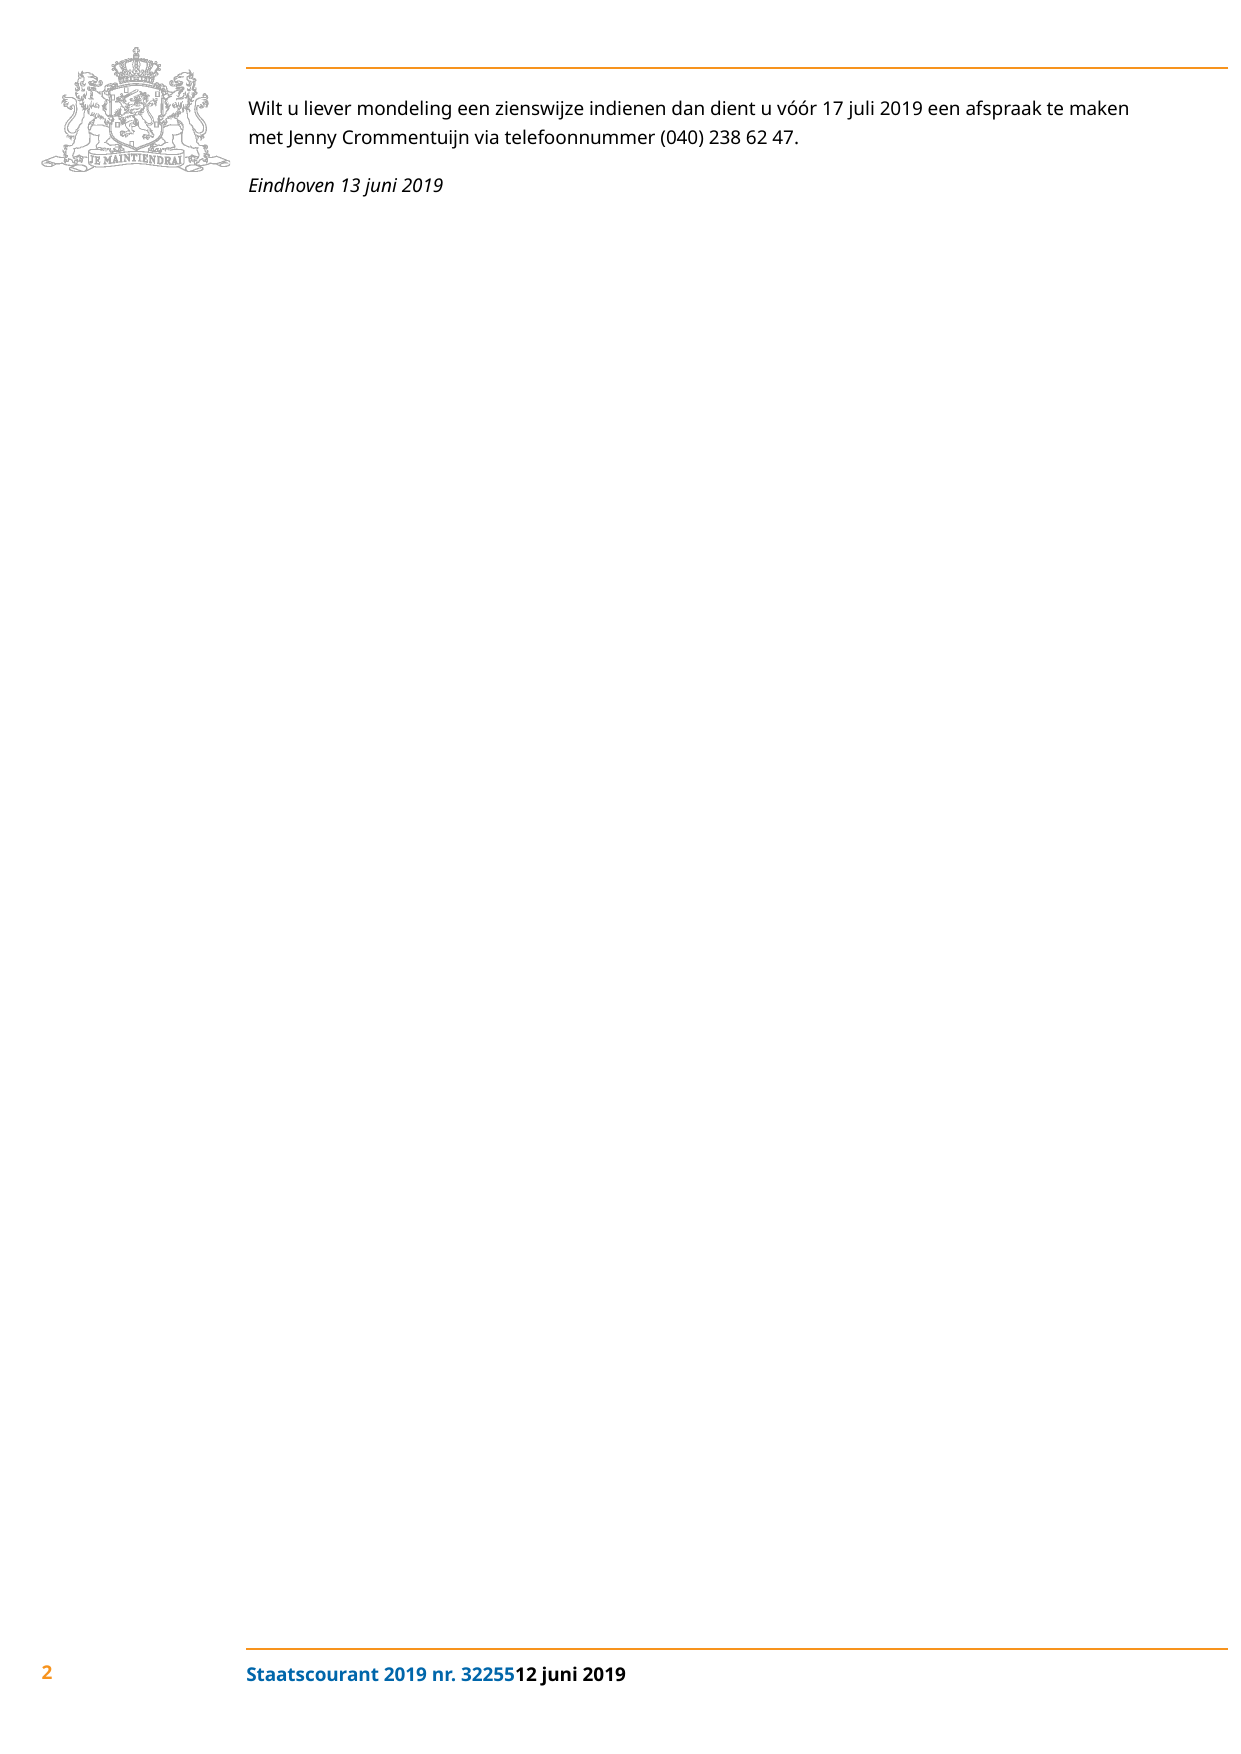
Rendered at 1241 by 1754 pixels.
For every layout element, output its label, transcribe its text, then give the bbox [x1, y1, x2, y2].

text Wilt u liever mondeling een zienswijze indienen dan dient u vóór 17 juli 2019 een afspraak te maken met Jenny Crommentuijn via telefoonnummer (040) 238 62 47. [248, 95, 1152, 150]
picture [41, 47, 231, 172]
text Eindhoven 13 juni 2019 [248, 172, 1152, 198]
